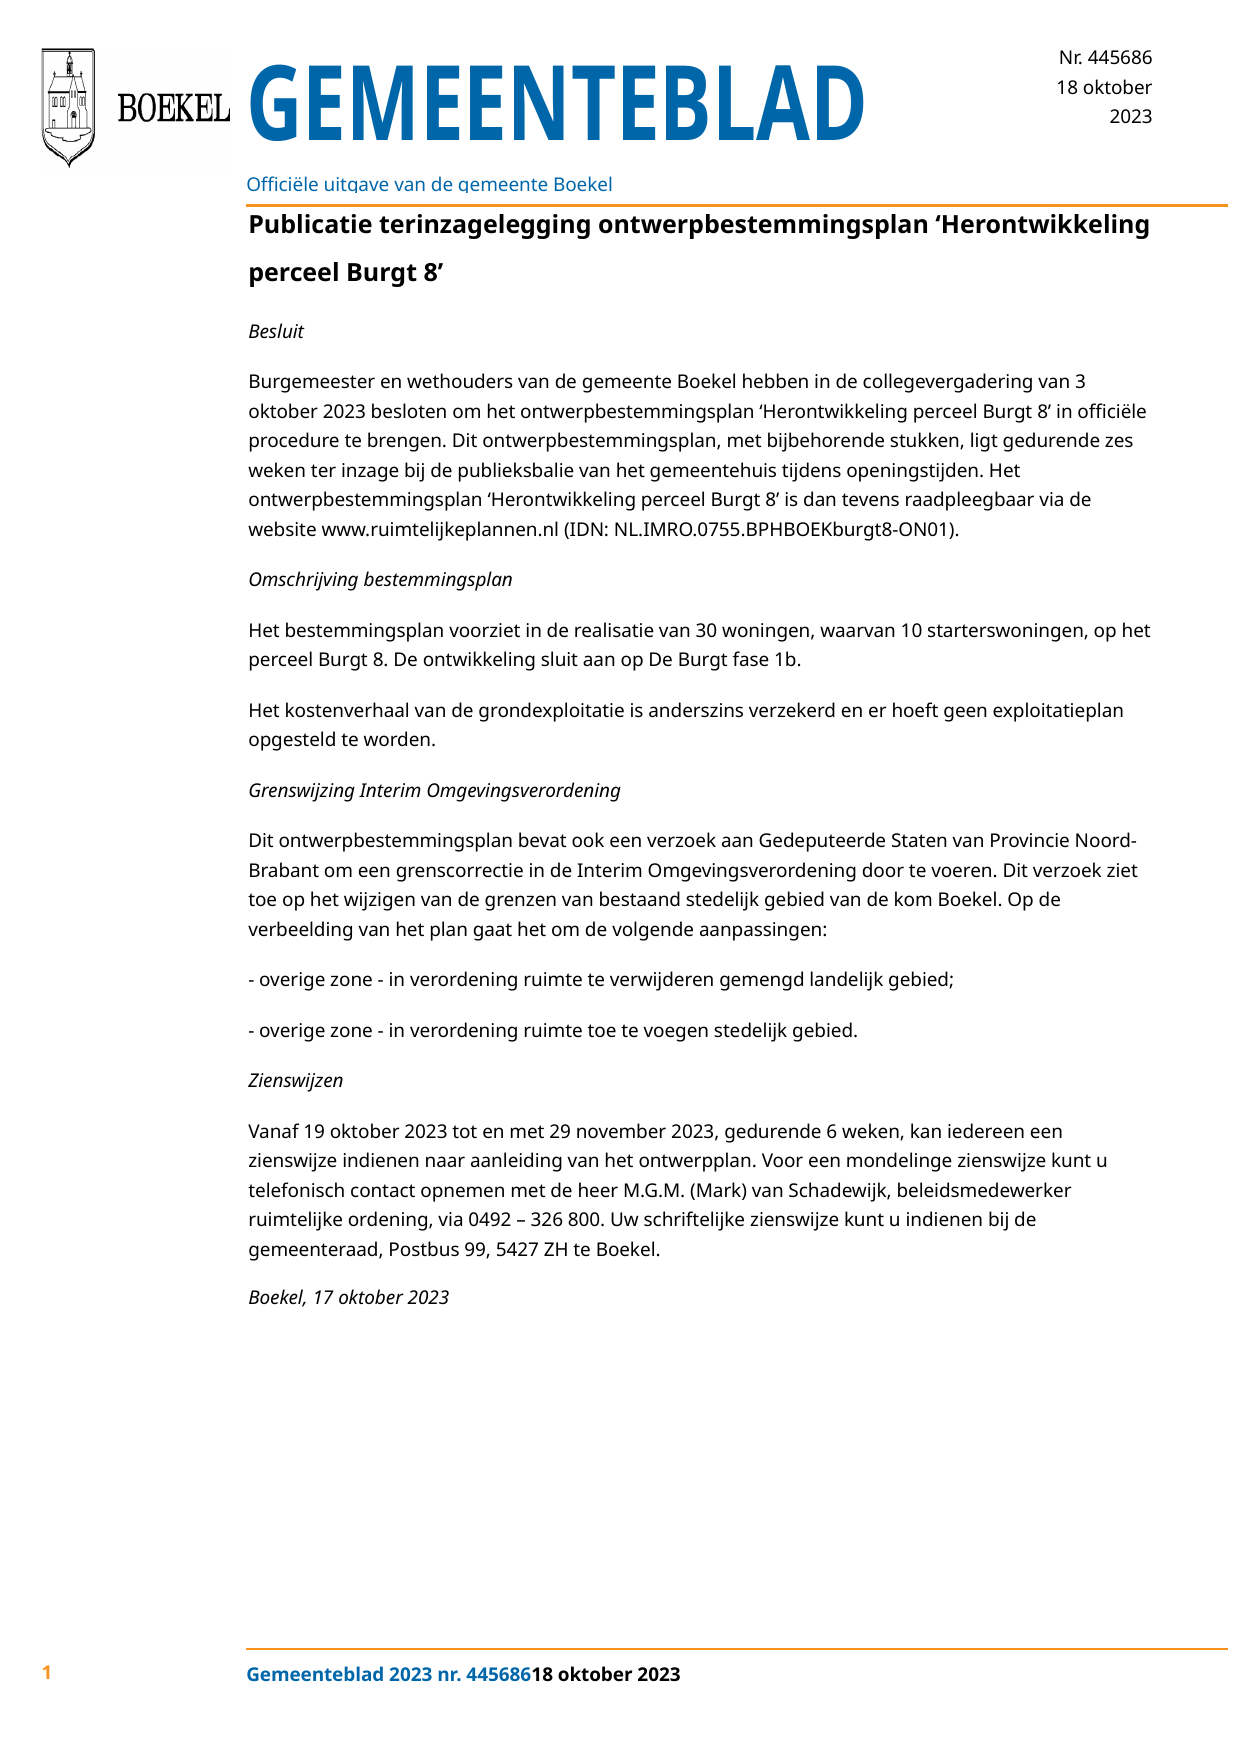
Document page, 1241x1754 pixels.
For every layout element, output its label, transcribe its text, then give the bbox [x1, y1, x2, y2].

text - overige zone - in verordening ruimte te verwijderen gemengd landelijk gebied; [248, 967, 1152, 992]
text Zienswijzen [248, 1067, 1152, 1093]
text Het bestemmingsplan voorziet in de realisatie van 30 woningen, waarvan 10 starterswoningen, op het perceel Burgt 8. De ontwikkeling sluit aan op De Burgt fase 1b. [248, 617, 1152, 672]
text Het kostenverhaal van de grondexploitatie is anderszins verzekerd en er hoeft geen exploitatieplan opgesteld te worden. [248, 697, 1152, 752]
text Publicatie terinzagelegging ontwerpbestemmingsplan ‘Herontwikkeling perceel Burgt 8’ [248, 207, 1152, 288]
text Dit ontwerpbestemmingsplan bevat ook een verzoek aan Gedeputeerde Staten van Provincie Noord-Brabant om een grenscorrectie in de Interim Omgevingsverordening door te voeren. Dit verzoek ziet toe op het wijzigen van de grenzen van bestaand stedelijk gebied van de kom Boekel. Op de verbeelding van het plan gaat het om de volgende aanpassingen: [248, 827, 1152, 942]
text Burgemeester en wethouders van de gemeente Boekel hebben in de collegevergadering van 3 oktober 2023 besloten om het ontwerpbestemmingsplan ‘Herontwikkeling perceel Burgt 8’ in officiële procedure te brengen. Dit ontwerpbestemmingsplan, met bijbehorende stukken, ligt gedurende zes weken ter inzage bij de publieksbalie van het gemeentehuis tijdens openingstijden. Het ontwerpbestemmingsplan ‘Herontwikkeling perceel Burgt 8’ is dan tevens raadpleegbaar via de website www.ruimtelijkeplannen.nl (IDN: NL.IMRO.0755.BPHBOEKburgt8-ON01). [248, 368, 1152, 542]
text Besluit [248, 318, 1152, 344]
text Boekel, 17 oktober 2023 [248, 1284, 1152, 1310]
text Grenswijzing Interim Omgevingsverordening [248, 777, 1152, 803]
text Vanaf 19 oktober 2023 tot en met 29 november 2023, gedurende 6 weken, kan iedereen een zienswijze indienen naar aanleiding van het ontwerpplan. Voor een mondelinge zienswijze kunt u telefonisch contact opnemen met de heer M.G.M. (Mark) van Schadewijk, beleidsmedewerker ruimtelijke ordening, via 0492 – 326 800. Uw schriftelijke zienswijze kunt u indienen bij de gemeenteraad, Postbus 99, 5427 ZH te Boekel. [248, 1118, 1152, 1262]
text - overige zone - in verordening ruimte toe te voegen stedelijk gebied. [248, 1017, 1152, 1043]
picture [41, 47, 231, 172]
text Omschrijving bestemmingsplan [248, 567, 1152, 592]
